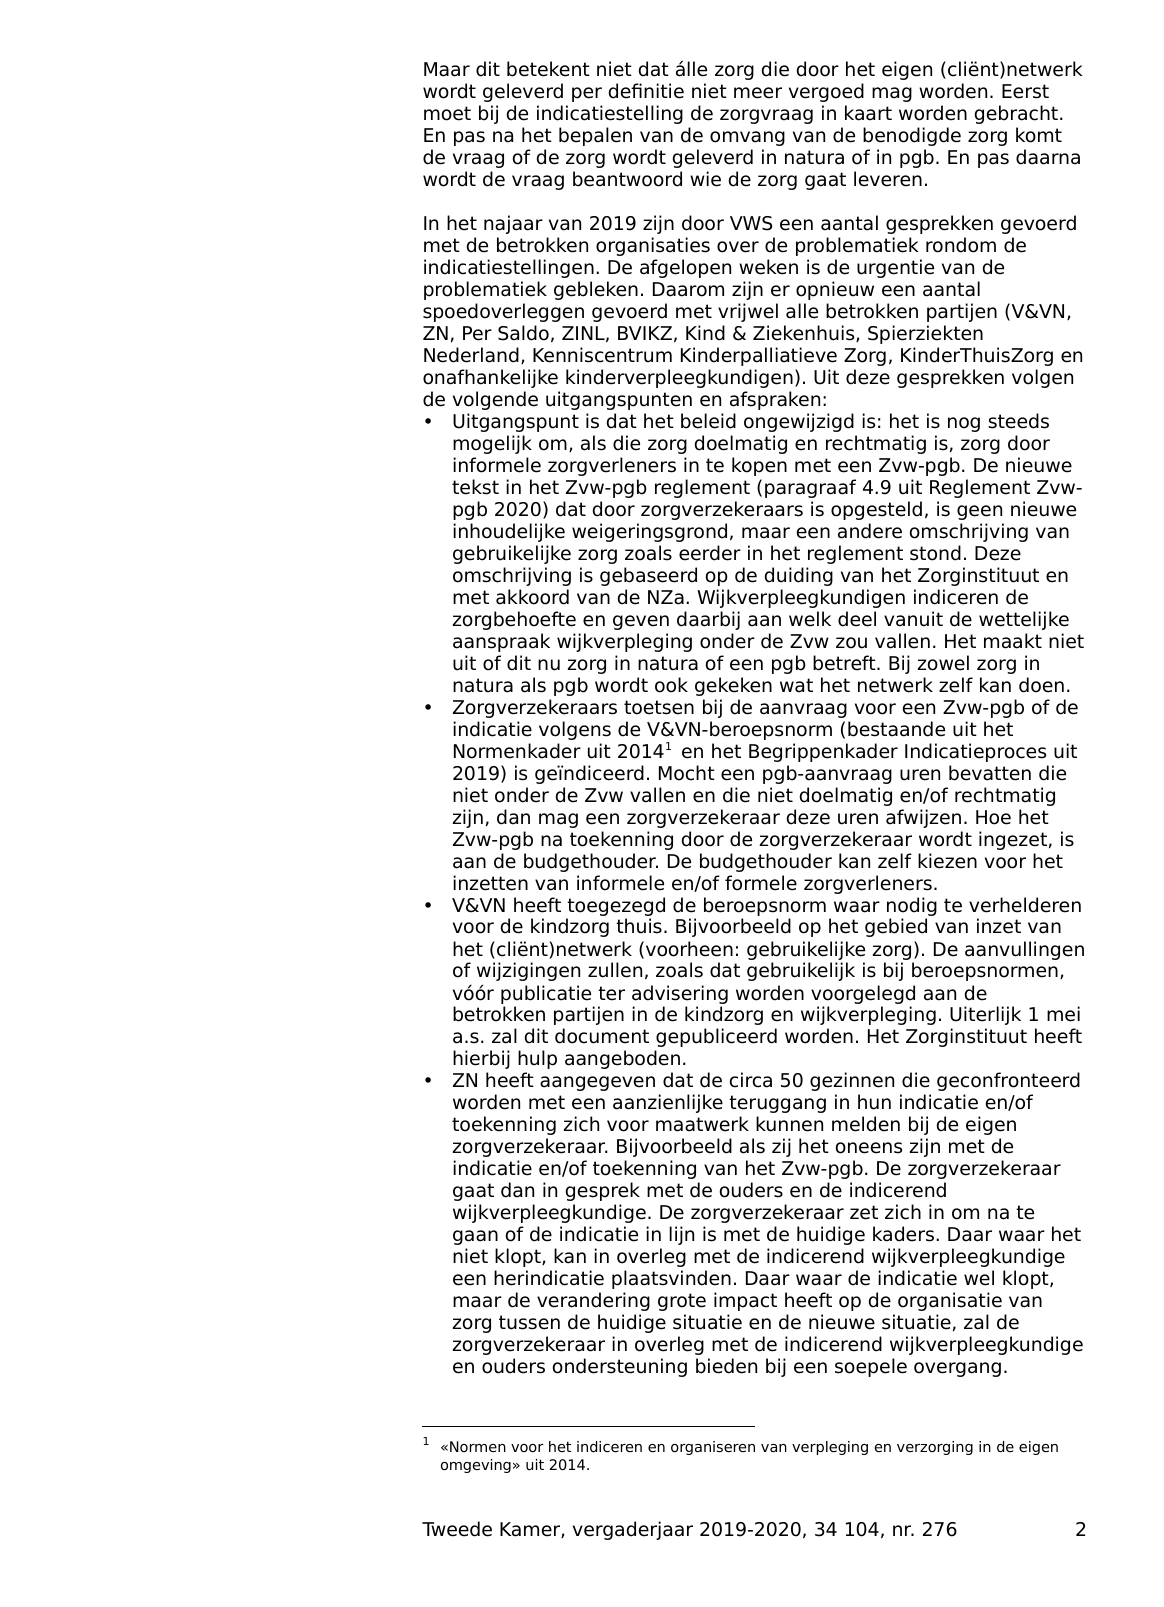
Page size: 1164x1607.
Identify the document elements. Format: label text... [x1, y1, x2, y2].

text • Uitgangspunt is dat het beleid ongewijzigd is: het is nog steeds mogelijk om, als die zorg doelmatig en rechtmatig is, zorg door informele zorgverleners in te kopen met een Zvw-pgb. De nieuwe tekst in het Zvw-pgb reglement (paragraaf 4.9 uit Reglement Zvw-pgb 2020) dat door zorgverzekeraars is opgesteld, is geen nieuwe inhoudelijke weigeringsgrond, maar een andere omschrijving van gebruikelijke zorg zoals eerder in het reglement stond. Deze omschrijving is gebaseerd op de duiding van het Zorginstituut en met akkoord van de NZa. Wijkverpleegkundigen indiceren de zorgbehoefte en geven daarbij aan welk deel vanuit de wettelijke aanspraak wijkverpleging onder de Zvw zou vallen. Het maakt niet uit of dit nu zorg in natura of een pgb betreft. Bij zowel zorg in natura als pgb wordt ook gekeken wat het netwerk zelf kan doen. [422, 411, 1087, 697]
text • V&VN heeft toegezegd de beroepsnorm waar nodig te verhelderen voor de kindzorg thuis. Bijvoorbeeld op het gebied van inzet van het (cliënt)netwerk (voorheen: gebruikelijke zorg). De aanvullingen of wijzigingen zullen, zoals dat gebruikelijk is bij beroepsnormen, vóór publicatie ter advisering worden voorgelegd aan de betrokken partijen in de kindzorg en wijkverpleging. Uiterlijk 1 mei a.s. zal dit document gepubliceerd worden. Het Zorginstituut heeft hierbij hulp aangeboden. [422, 894, 1087, 1070]
text «Normen voor het indiceren en organiseren van verpleging en verzorging in de eigen omgeving» uit 2014. [422, 1435, 1087, 1474]
text In het najaar van 2019 zijn door VWS een aantal gesprekken gevoerd met de betrokken organisaties over de problematiek rondom de indicatiestellingen. De afgelopen weken is de urgentie van de problematiek gebleken. Daarom zijn er opnieuw een aantal spoedoverleggen gevoerd met vrijwel alle betrokken partijen (V&VN, ZN, Per Saldo, ZINL, BVIKZ, Kind & Ziekenhuis, Spierziekten Nederland, Kenniscentrum Kinderpalliatieve Zorg, KinderThuisZorg en onafhankelijke kinderverpleegkundigen). Uit deze gesprekken volgen de volgende uitgangspunten en afspraken: [422, 213, 1087, 411]
text • ZN heeft aangegeven dat de circa 50 gezinnen die geconfronteerd worden met een aanzienlijke teruggang in hun indicatie en/of toekenning zich voor maatwerk kunnen melden bij de eigen zorgverzekeraar. Bijvoorbeeld als zij het oneens zijn met de indicatie en/of toekenning van het Zvw-pgb. De zorgverzekeraar gaat dan in gesprek met de ouders en de indicerend wijkverpleegkundige. De zorgverzekeraar zet zich in om na te gaan of de indicatie in lijn is met de huidige kaders. Daar waar het niet klopt, kan in overleg met de indicerend wijkverpleegkundige een herindicatie plaatsvinden. Daar waar de indicatie wel klopt, maar de verandering grote impact heeft op de organisatie van zorg tussen de huidige situatie en de nieuwe situatie, zal de zorgverzekeraar in overleg met de indicerend wijkverpleegkundige en ouders ondersteuning bieden bij een soepele overgang. [422, 1070, 1087, 1378]
text • Zorgverzekeraars toetsen bij de aanvraag voor een Zvw-pgb of de indicatie volgens de V&VN-beroepsnorm (bestaande uit het Normenkader uit 2014 en het Begrippenkader Indicatieproces uit 2019) is geïndiceerd. Mocht een pgb-aanvraag uren bevatten die niet onder de Zvw vallen en die niet doelmatig en/of rechtmatig zijn, dan mag een zorgverzekeraar deze uren afwijzen. Hoe het Zvw-pgb na toekenning door de zorgverzekeraar wordt ingezet, is aan de budgethouder. De budgethouder kan zelf kiezen voor het inzetten van informele en/of formele zorgverleners. [422, 697, 1087, 894]
text Maar dit betekent niet dat álle zorg die door het eigen (cliënt)netwerk wordt geleverd per definitie niet meer vergoed mag worden. Eerst moet bij de indicatiestelling de zorgvraag in kaart worden gebracht. En pas na het bepalen van de omvang van de benodigde zorg komt de vraag of de zorg wordt geleverd in natura of in pgb. En pas daarna wordt de vraag beantwoord wie de zorg gaat leveren. [422, 59, 1087, 191]
